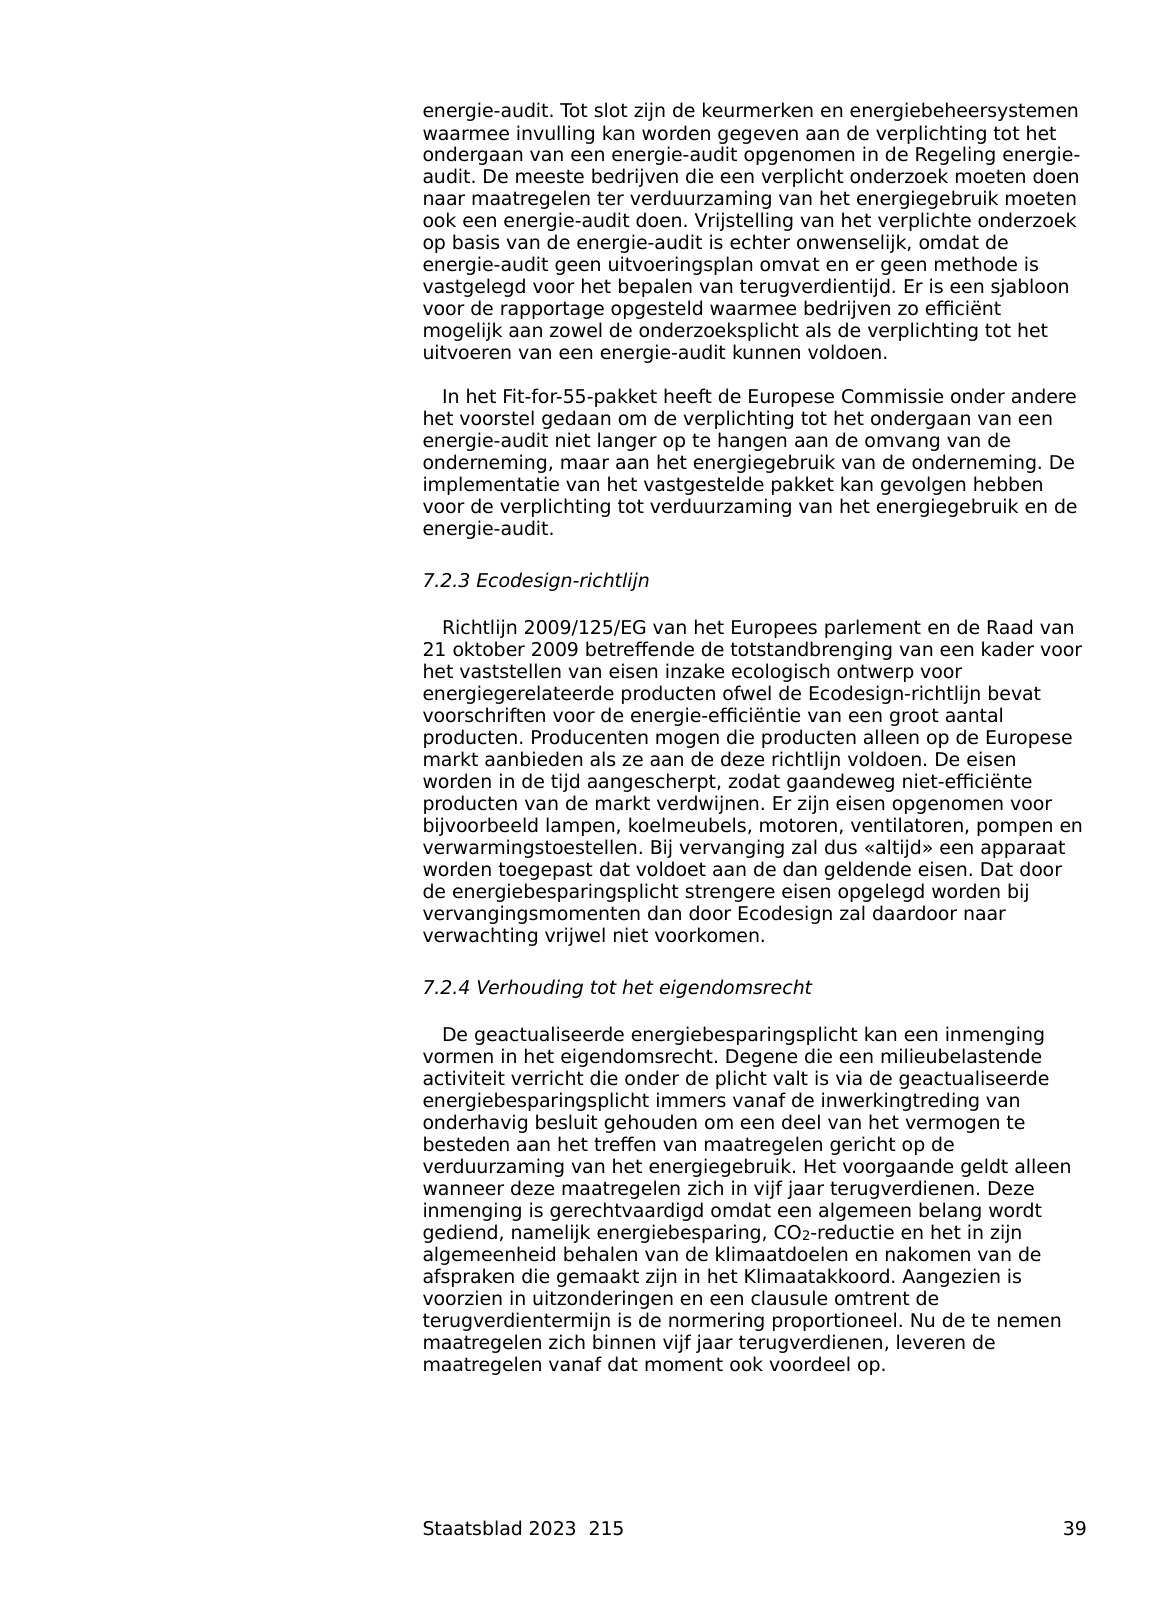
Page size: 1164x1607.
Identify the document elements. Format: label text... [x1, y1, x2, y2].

text energie-audit. Tot slot zijn de keurmerken en energiebeheersystemen waarmee invulling kan worden gegeven aan de verplichting tot het ondergaan van een energie-audit opgenomen in de Regeling energie-audit. De meeste bedrijven die een verplicht onderzoek moeten doen naar maatregelen ter verduurzaming van het energiegebruik moeten ook een energie-audit doen. Vrijstelling van het verplichte onderzoek op basis van de energie-audit is echter onwenselijk, omdat de energie-audit geen uitvoeringsplan omvat en er geen methode is vastgelegd voor het bepalen van terugverdientijd. Er is een sjabloon voor de rapportage opgesteld waarmee bedrijven zo efficiënt mogelijk aan zowel de onderzoeksplicht als de verplichting tot het uitvoeren van een energie-audit kunnen voldoen. [422, 100, 1087, 364]
subtitle 7.2.4 Verhouding tot het eigendomsrecht [422, 977, 1087, 999]
text Richtlijn 2009/125/EG van het Europees parlement en de Raad van 21 oktober 2009 betreffende de totstandbrenging van een kader voor het vaststellen van eisen inzake ecologisch ontwerp voor energiegerelateerde producten ofwel de Ecodesign-richtlijn bevat voorschriften voor de energie-efficiëntie van een groot aantal producten. Producenten mogen die producten alleen op de Europese markt aanbieden als ze aan de deze richtlijn voldoen. De eisen worden in de tijd aangescherpt, zodat gaandeweg niet-efficiënte producten van de markt verdwijnen. Er zijn eisen opgenomen voor bijvoorbeeld lampen, koelmeubels, motoren, ventilatoren, pompen en verwarmingstoestellen. Bij vervanging zal dus «altijd» een apparaat worden toegepast dat voldoet aan de dan geldende eisen. Dat door de energiebesparingsplicht strengere eisen opgelegd worden bij vervangingsmomenten dan door Ecodesign zal daardoor naar verwachting vrijwel niet voorkomen. [422, 617, 1087, 947]
text De geactualiseerde energiebesparingsplicht kan een inmenging vormen in het eigendomsrecht. Degene die een milieubelastende activiteit verricht die onder de plicht valt is via de geactualiseerde energiebesparingsplicht immers vanaf de inwerkingtreding van onderhavig besluit gehouden om een deel van het vermogen te besteden aan het treffen van maatregelen gericht op de verduurzaming van het energiegebruik. Het voorgaande geldt alleen wanneer deze maatregelen zich in vijf jaar terugverdienen. Deze inmenging is gerechtvaardigd omdat een algemeen belang wordt gediend, namelijk energiebesparing, CO2-reductie en het in zijn algemeenheid behalen van de klimaatdoelen en nakomen van de afspraken die gemaakt zijn in het Klimaatakkoord. Aangezien is voorzien in uitzonderingen en een clausule omtrent de terugverdientermijn is de normering proportioneel. Nu de te nemen maatregelen zich binnen vijf jaar terugverdienen, leveren de maatregelen vanaf dat moment ook voordeel op. [422, 1024, 1087, 1376]
subtitle 7.2.3 Ecodesign-richtlijn [422, 570, 1087, 592]
text In het Fit-for-55-pakket heeft de Europese Commissie onder andere het voorstel gedaan om de verplichting tot het ondergaan van een energie-audit niet langer op te hangen aan de omvang van de onderneming, maar aan het energiegebruik van de onderneming. De implementatie van het vastgestelde pakket kan gevolgen hebben voor de verplichting tot verduurzaming van het energiegebruik en de energie-audit. [422, 386, 1087, 540]
